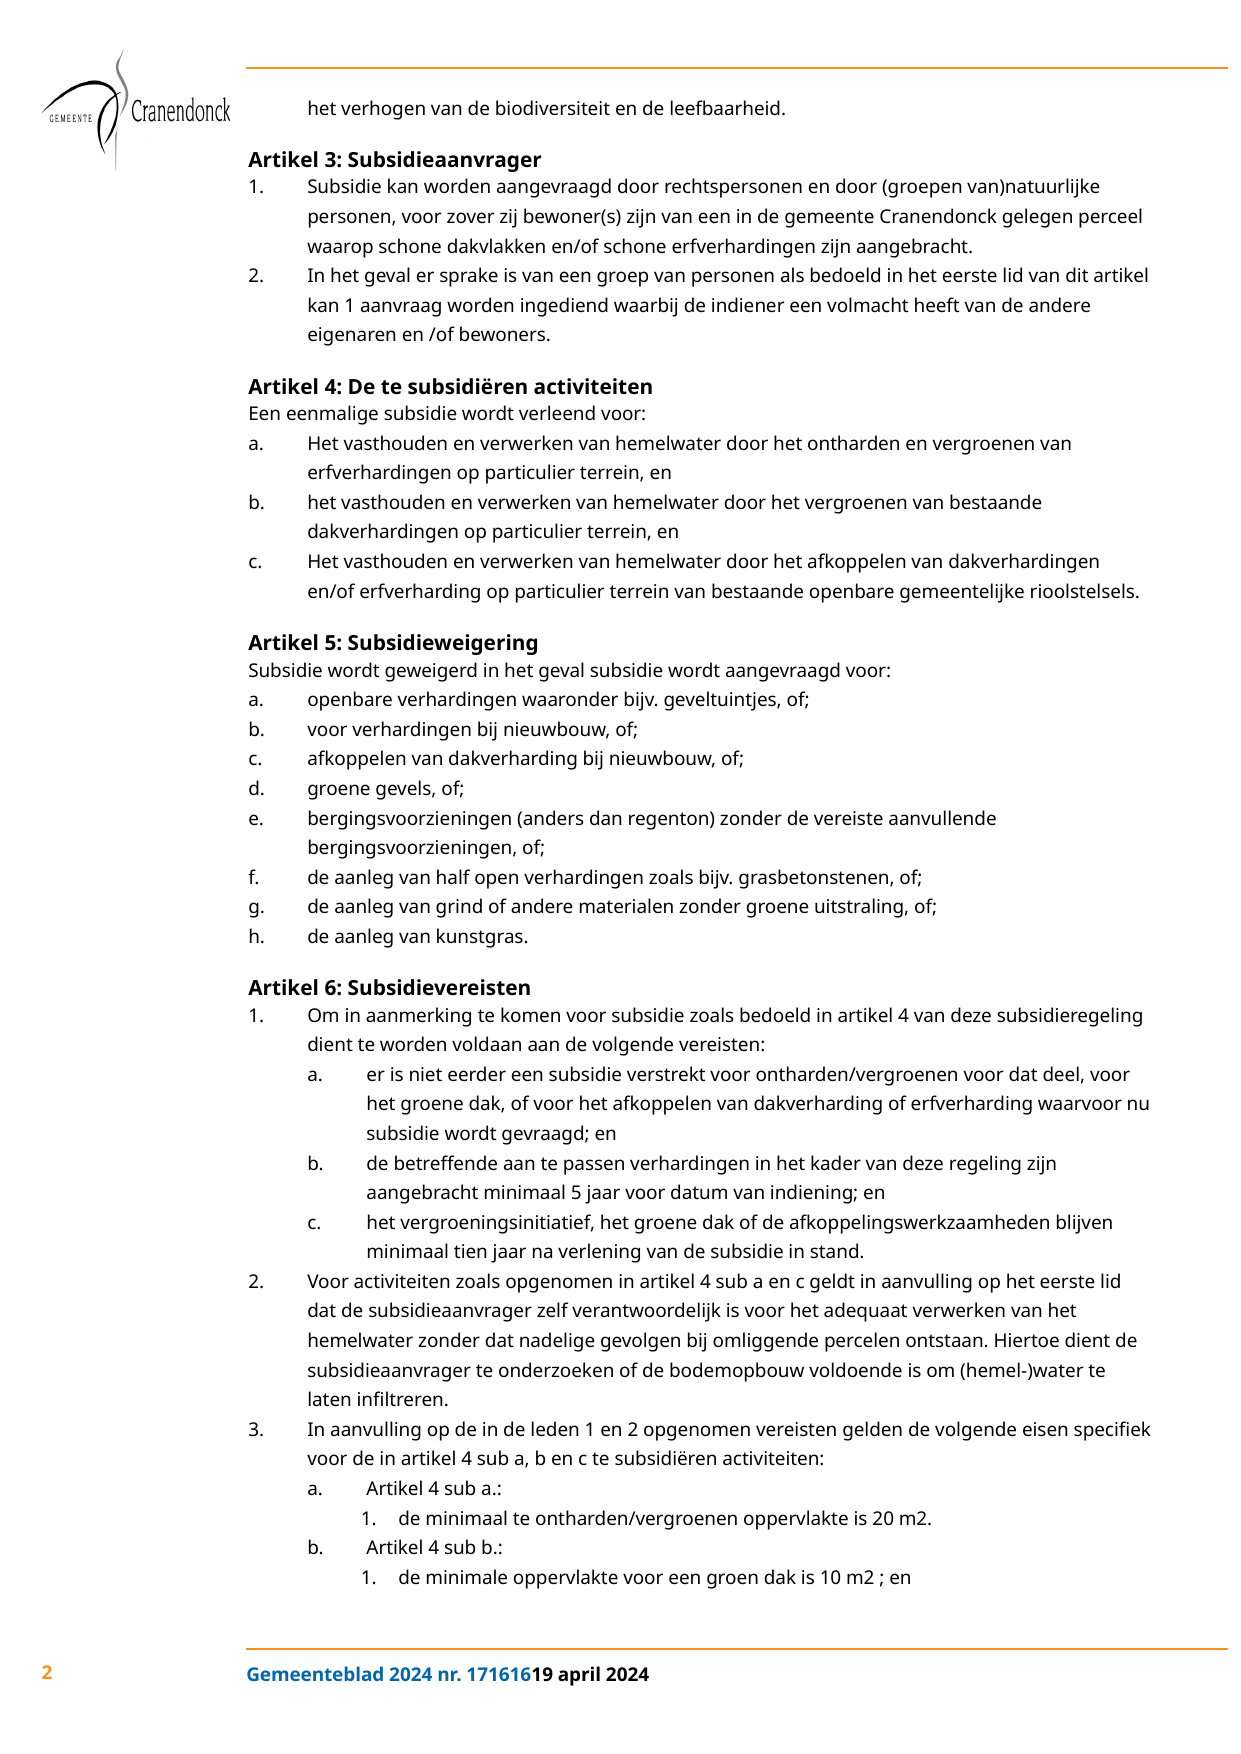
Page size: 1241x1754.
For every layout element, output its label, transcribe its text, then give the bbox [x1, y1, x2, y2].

list er is niet eerder een subsidie verstrekt voor ontharden/vergroenen voor dat deel, voor het groene dak, of voor het afkoppelen van dakverharding of erfverharding waarvoor nu subsidie wordt gevraagd; en [307, 1061, 1152, 1146]
text Subsidie wordt geweigerd in het geval subsidie wordt aangevraagd voor: [248, 657, 1152, 682]
list het vergroeningsinitiatief, het groene dak of de afkoppelingswerkzaamheden blijven minimaal tien jaar na verlening van de subsidie in stand. [307, 1209, 1152, 1264]
list Om in aanmerking te komen voor subsidie zoals bedoeld in artikel 4 van deze subsidieregeling dient te worden voldaan aan de volgende vereisten: [248, 1002, 1152, 1057]
list Subsidie kan worden aangevraagd door rechtspersonen en door (groepen van)natuurlijke personen, voor zover zij bewoner(s) zijn van een in de gemeente Cranendonck gelegen perceel waarop schone dakvlakken en/of schone erfverhardingen zijn aangebracht. [248, 174, 1152, 258]
list bergingsvoorzieningen (anders dan regenton) zonder de vereiste aanvullende bergingsvoorzieningen, of; [248, 805, 1152, 860]
list groene gevels, of; [248, 775, 1152, 801]
list de minimale oppervlakte voor een groen dak is 10 m2 ; en [361, 1564, 1152, 1590]
picture [41, 47, 231, 172]
text Artikel 6: Subsidievereisten [248, 973, 1152, 1002]
list Artikel 4 sub b.: [307, 1534, 1152, 1560]
list Het vasthouden en verwerken van hemelwater door het afkoppelen van dakverhardingen en/of erfverharding op particulier terrein van bestaande openbare gemeentelijke rioolstelsels. [248, 548, 1152, 604]
text Artikel 3: Subsidieaanvrager [248, 145, 1152, 174]
list openbare verhardingen waaronder bijv. geveltuintjes, of; [248, 686, 1152, 712]
list Artikel 4 sub a.: [307, 1475, 1152, 1501]
list de betreffende aan te passen verhardingen in het kader van deze regeling zijn aangebracht minimaal 5 jaar voor datum van indiening; en [307, 1150, 1152, 1205]
list In aanvulling op de in de leden 1 en 2 opgenomen vereisten gelden de volgende eisen specifiek voor de in artikel 4 sub a, b en c te subsidiëren activiteiten: [248, 1416, 1152, 1471]
list Het vasthouden en verwerken van hemelwater door het ontharden en vergroenen van erfverhardingen op particulier terrein, en [248, 430, 1152, 485]
list In het geval er sprake is van een groep van personen als bedoeld in het eerste lid van dit artikel kan 1 aanvraag worden ingediend waarbij de indiener een volmacht heeft van de andere eigenaren en /of bewoners. [248, 262, 1152, 347]
list het verhogen van de biodiversiteit en de leefbaarheid. [248, 95, 1152, 121]
list Voor activiteiten zoals opgenomen in artikel 4 sub a en c geldt in aanvulling op het eerste lid dat de subsidieaanvrager zelf verantwoordelijk is voor het adequaat verwerken van het hemelwater zonder dat nadelige gevolgen bij omliggende percelen ontstaan. Hiertoe dient de subsidieaanvrager te onderzoeken of de bodemopbouw voldoende is om (hemel-)water te laten infiltreren. [248, 1268, 1152, 1412]
text Een eenmalige subsidie wordt verleend voor: [248, 400, 1152, 426]
text Artikel 4: De te subsidiëren activiteiten [248, 372, 1152, 400]
list de aanleg van grind of andere materialen zonder groene uitstraling, of; [248, 893, 1152, 919]
list het vasthouden en verwerken van hemelwater door het vergroenen van bestaande dakverhardingen op particulier terrein, en [248, 489, 1152, 544]
list voor verhardingen bij nieuwbouw, of; [248, 716, 1152, 742]
list de aanleg van half open verhardingen zoals bijv. grasbetonstenen, of; [248, 864, 1152, 889]
list de aanleg van kunstgras. [248, 923, 1152, 949]
list de minimaal te ontharden/vergroenen oppervlakte is 20 m2. [361, 1505, 1152, 1531]
text Artikel 5: Subsidieweigering [248, 628, 1152, 657]
list afkoppelen van dakverharding bij nieuwbouw, of; [248, 746, 1152, 771]
